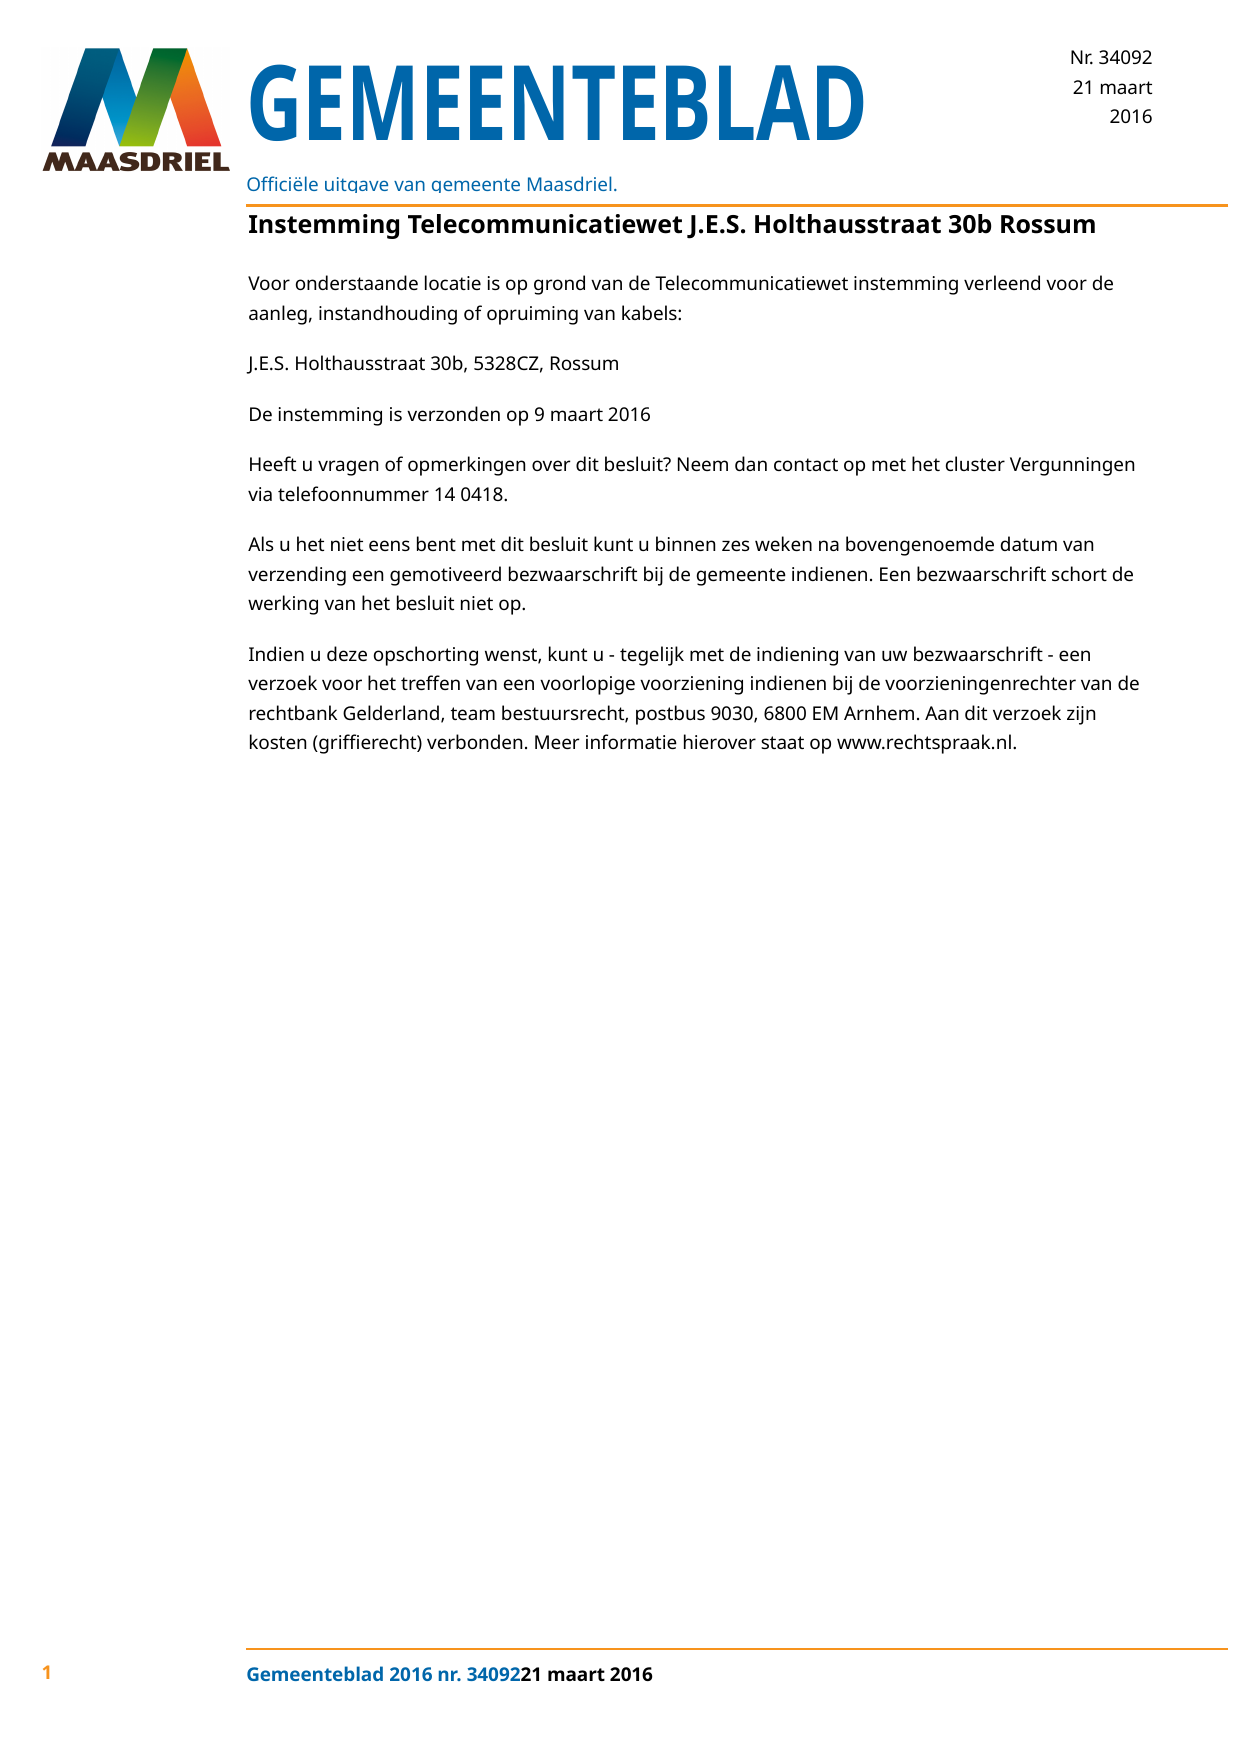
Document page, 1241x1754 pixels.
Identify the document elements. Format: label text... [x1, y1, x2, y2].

text Indien u deze opschorting wenst, kunt u - tegelijk met de indiening van uw bezwaarschrift - een verzoek voor het treffen van een voorlopige voorziening indienen bij de voorzieningenrechter van de rechtbank Gelderland, team bestuursrecht, postbus 9030, 6800 EM Arnhem. Aan dit verzoek zijn kosten (griffierecht) verbonden. Meer informatie hierover staat op www.rechtspraak.nl. [248, 641, 1152, 755]
text Voor onderstaande locatie is op grond van de Telecommunicatiewet instemming verleend voor de aanleg, instandhouding of opruiming van kabels: [248, 270, 1152, 326]
text Heeft u vragen of opmerkingen over dit besluit? Neem dan contact op met het cluster Vergunningen via telefoonnummer 14 0418. [248, 451, 1152, 506]
picture [41, 47, 231, 172]
text De instemming is verzonden op 9 maart 2016 [248, 401, 1152, 426]
text Als u het niet eens bent met dit besluit kunt u binnen zes weken na bovengenoemde datum van verzending een gemotiveerd bezwaarschrift bij de gemeente indienen. Een bezwaarschrift schort de werking van het besluit niet op. [248, 531, 1152, 616]
text J.E.S. Holthausstraat 30b, 5328CZ, Rossum [248, 350, 1152, 376]
text Instemming Telecommunicatiewet J.E.S. Holthausstraat 30b Rossum [248, 207, 1152, 241]
